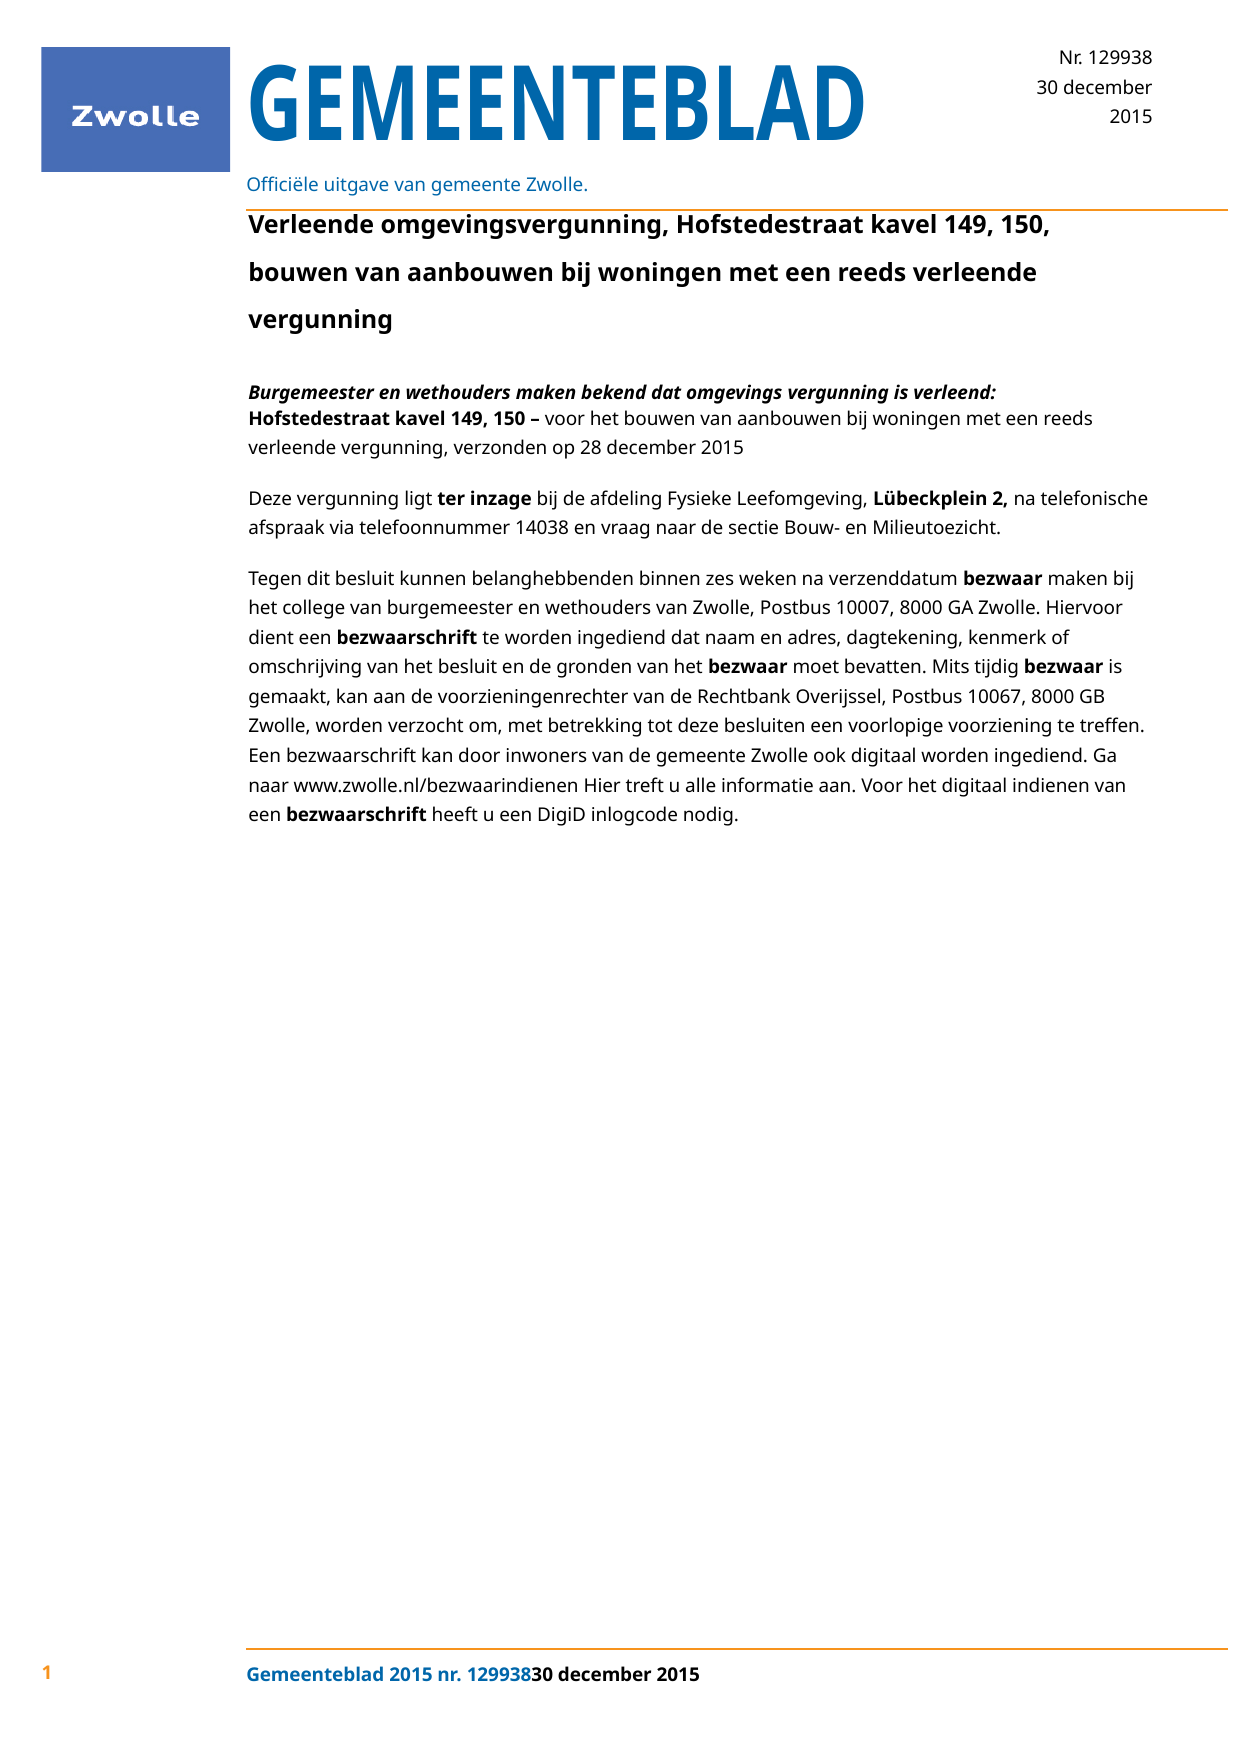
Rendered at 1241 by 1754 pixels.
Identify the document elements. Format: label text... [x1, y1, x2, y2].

text Deze vergunning ligt ter inzage bij de afdeling Fysieke Leefomgeving, Lübeckplein 2, na telefonische afspraak via telefoonnummer 14038 en vraag naar de sectie Bouw- en Milieutoezicht. [248, 485, 1152, 540]
text Hofstedestraat kavel 149, 150 – voor het bouwen van aanbouwen bij woningen met een reeds verleende vergunning, verzonden op 28 december 2015 [248, 405, 1152, 460]
text Tegen dit besluit kunnen belanghebbenden binnen zes weken na verzenddatum bezwaar maken bij het college van burgemeester en wethouders van Zwolle, Postbus 10007, 8000 GA Zwolle. Hiervoor dient een bezwaarschrift te worden ingediend dat naam en adres, dagtekening, kenmerk of omschrijving van het besluit en de gronden van het bezwaar moet bevatten. Mits tijdig bezwaar is gemaakt, kan aan de voorzieningenrechter van de Rechtbank Overijssel, Postbus 10067, 8000 GB Zwolle, worden verzocht om, met betrekking tot deze besluiten een voorlopige voorziening te treffen. Een bezwaarschrift kan door inwoners van de gemeente Zwolle ook digitaal worden ingediend. Ga naar www.zwolle.nl/bezwaarindienen Hier treft u alle informatie aan. Voor het digitaal indienen van een bezwaarschrift heeft u een DigiD inlogcode nodig. [248, 565, 1152, 827]
text Verleende omgevingsvergunning, Hofstedestraat kavel 149, 150, bouwen van aanbouwen bij woningen met een reeds verleende vergunning [248, 211, 1152, 336]
text Burgemeester en wethouders maken bekend dat omgevings vergunning is verleend: [248, 379, 1152, 405]
picture [41, 47, 231, 172]
